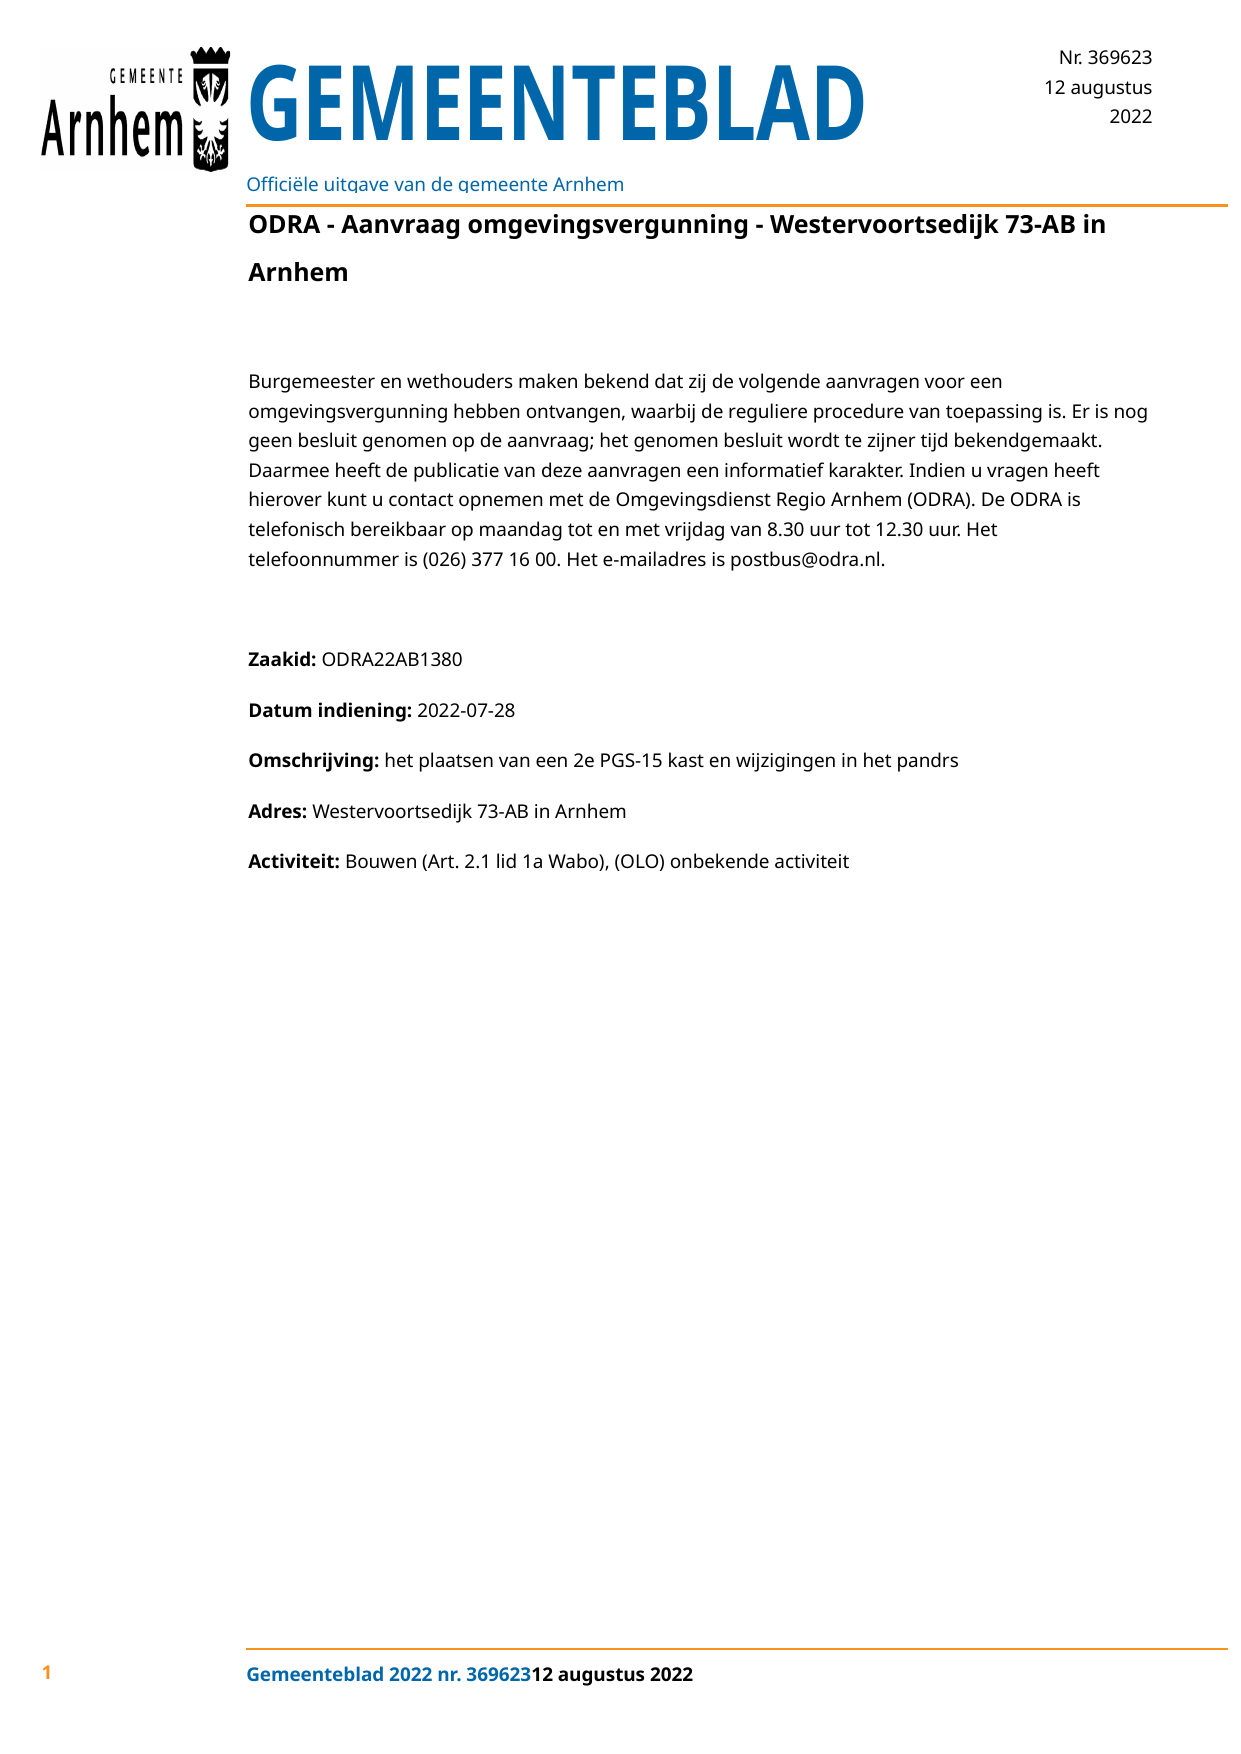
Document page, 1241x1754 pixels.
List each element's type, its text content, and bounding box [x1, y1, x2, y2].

text ODRA - Aanvraag omgevingsvergunning - Westervoortsedijk 73-AB in Arnhem [248, 207, 1152, 288]
text Burgemeester en wethouders maken bekend dat zij de volgende aanvragen voor een omgevingsvergunning hebben ontvangen, waarbij de reguliere procedure van toepassing is. Er is nog geen besluit genomen op de aanvraag; het genomen besluit wordt te zijner tijd bekendgemaakt. Daarmee heeft de publicatie van deze aanvragen een informatief karakter. Indien u vragen heeft hierover kunt u contact opnemen met de Omgevingsdienst Regio Arnhem (ODRA). De ODRA is telefonisch bereikbaar op maandag tot en met vrijdag van 8.30 uur tot 12.30 uur. Het telefoonnummer is (026) 377 16 00. Het e-mailadres is postbus@odra.nl. [248, 368, 1152, 572]
text Activiteit: Bouwen (Art. 2.1 lid 1a Wabo), (OLO) onbekende activiteit [248, 848, 1152, 874]
text Zaakid: ODRA22AB1380 [248, 647, 1152, 672]
text Omschrijving: het plaatsen van een 2e PGS-15 kast en wijzigingen in het pandrs [248, 747, 1152, 773]
text Adres: Westervoortsedijk 73-AB in Arnhem [248, 798, 1152, 824]
picture [41, 47, 231, 172]
text Datum indiening: 2022-07-28 [248, 697, 1152, 723]
